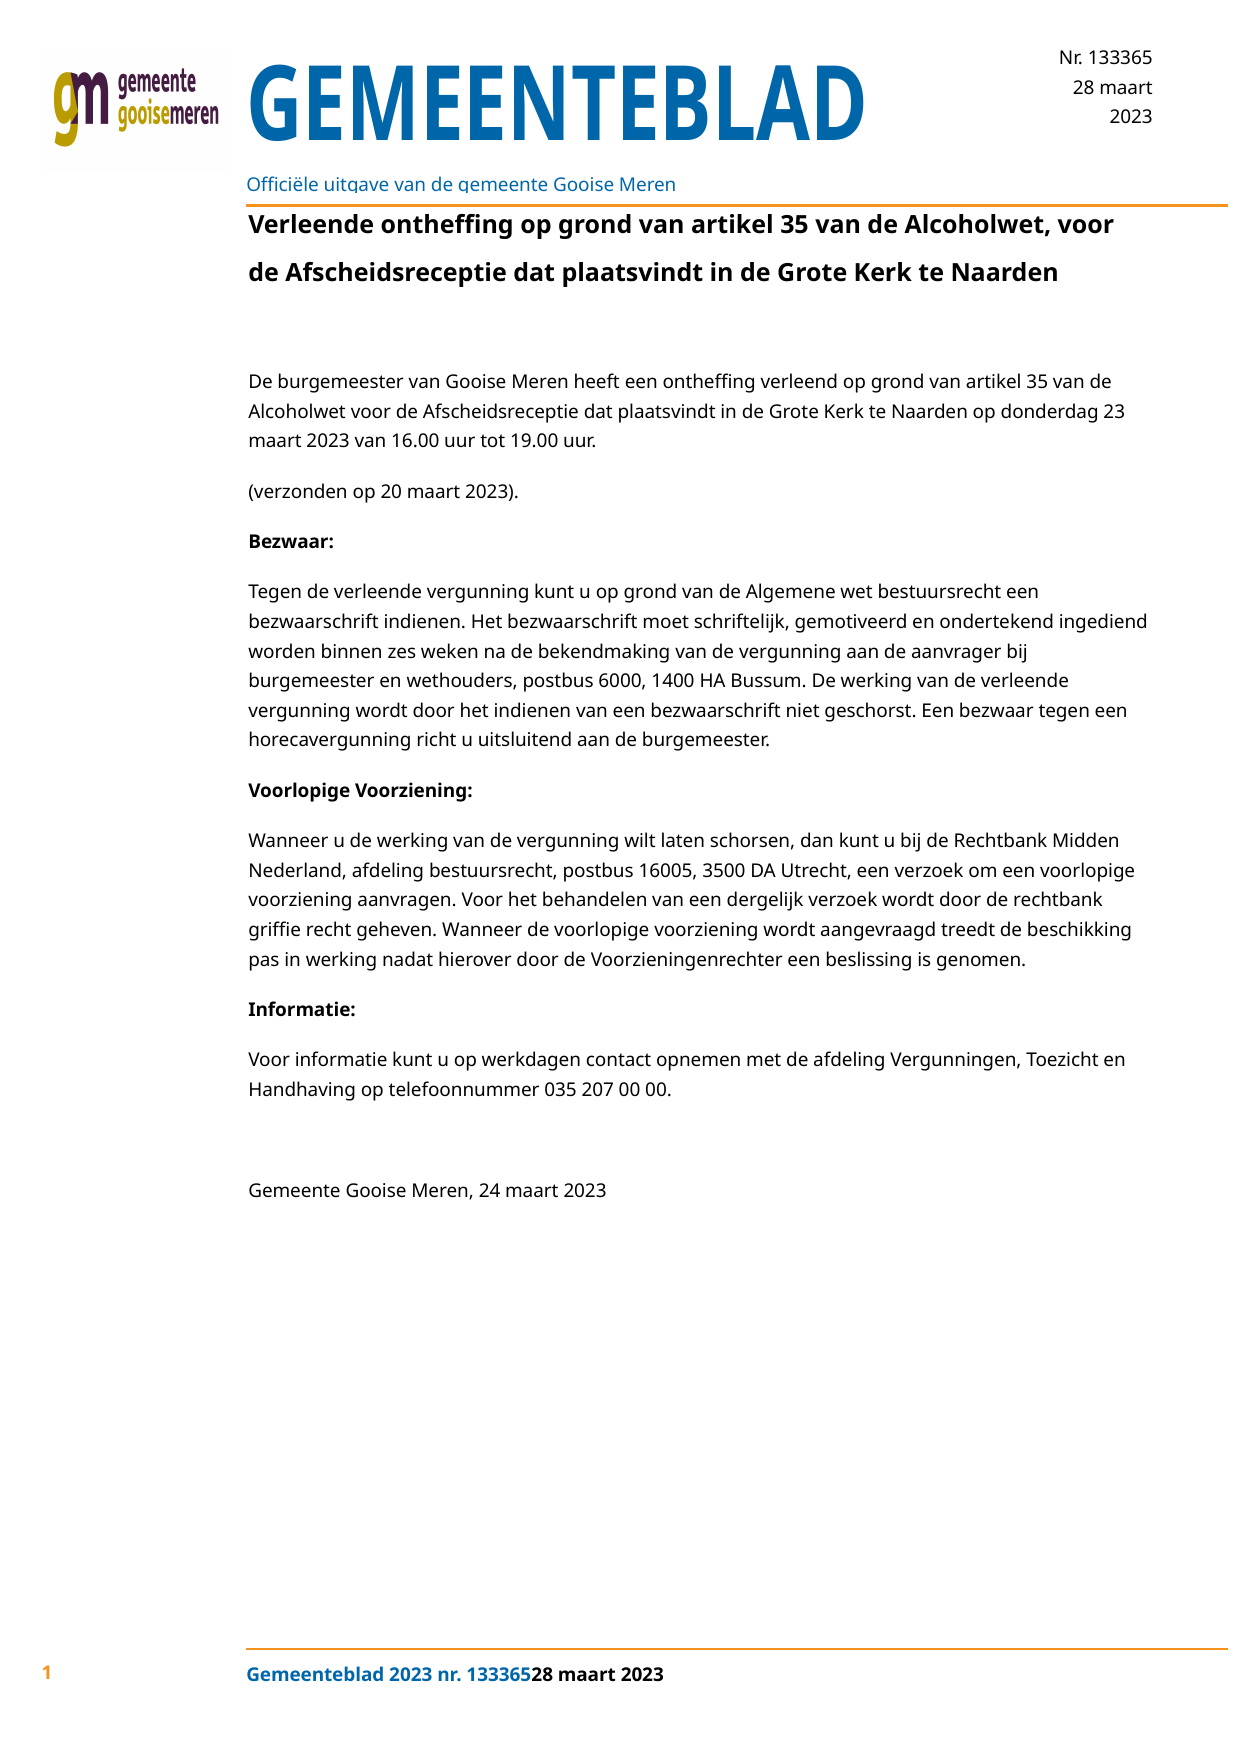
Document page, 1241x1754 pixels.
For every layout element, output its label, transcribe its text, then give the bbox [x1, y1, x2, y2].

text Voorlopige Voorziening: [248, 777, 1152, 803]
text De burgemeester van Gooise Meren heeft een ontheffing verleend op grond van artikel 35 van de Alcoholwet voor de Afscheidsreceptie dat plaatsvindt in de Grote Kerk te Naarden op donderdag 23 maart 2023 van 16.00 uur tot 19.00 uur. [248, 368, 1152, 453]
text Tegen de verleende vergunning kunt u op grond van de Algemene wet bestuursrecht een bezwaarschrift indienen. Het bezwaarschrift moet schriftelijk, gemotiveerd en ondertekend ingediend worden binnen zes weken na de bekendmaking van de vergunning aan de aanvrager bij burgemeester en wethouders, postbus 6000, 1400 HA Bussum. De werking van de verleende vergunning wordt door het indienen van een bezwaarschrift niet geschorst. Een bezwaar tegen een horecavergunning richt u uitsluitend aan de burgemeester. [248, 579, 1152, 752]
text Verleende ontheffing op grond van artikel 35 van de Alcoholwet, voor de Afscheidsreceptie dat plaatsvindt in de Grote Kerk te Naarden [248, 207, 1152, 288]
text Gemeente Gooise Meren, 24 maart 2023 [248, 1177, 1152, 1203]
text Wanneer u de werking van de vergunning wilt laten schorsen, dan kunt u bij de Rechtbank Midden Nederland, afdeling bestuursrecht, postbus 16005, 3500 DA Utrecht, een verzoek om een voorlopige voorziening aanvragen. Voor het behandelen van een dergelijk verzoek wordt door de rechtbank griffie recht geheven. Wanneer de voorlopige voorziening wordt aangevraagd treedt de beschikking pas in werking nadat hierover door de Voorzieningenrechter een beslissing is genomen. [248, 827, 1152, 972]
picture [41, 47, 231, 172]
text Informatie: [248, 996, 1152, 1022]
text Voor informatie kunt u op werkdagen contact opnemen met de afdeling Vergunningen, Toezicht en Handhaving op telefoonnummer 035 207 00 00. [248, 1047, 1152, 1102]
text (verzonden op 20 maart 2023). [248, 478, 1152, 504]
text Bezwaar: [248, 528, 1152, 554]
